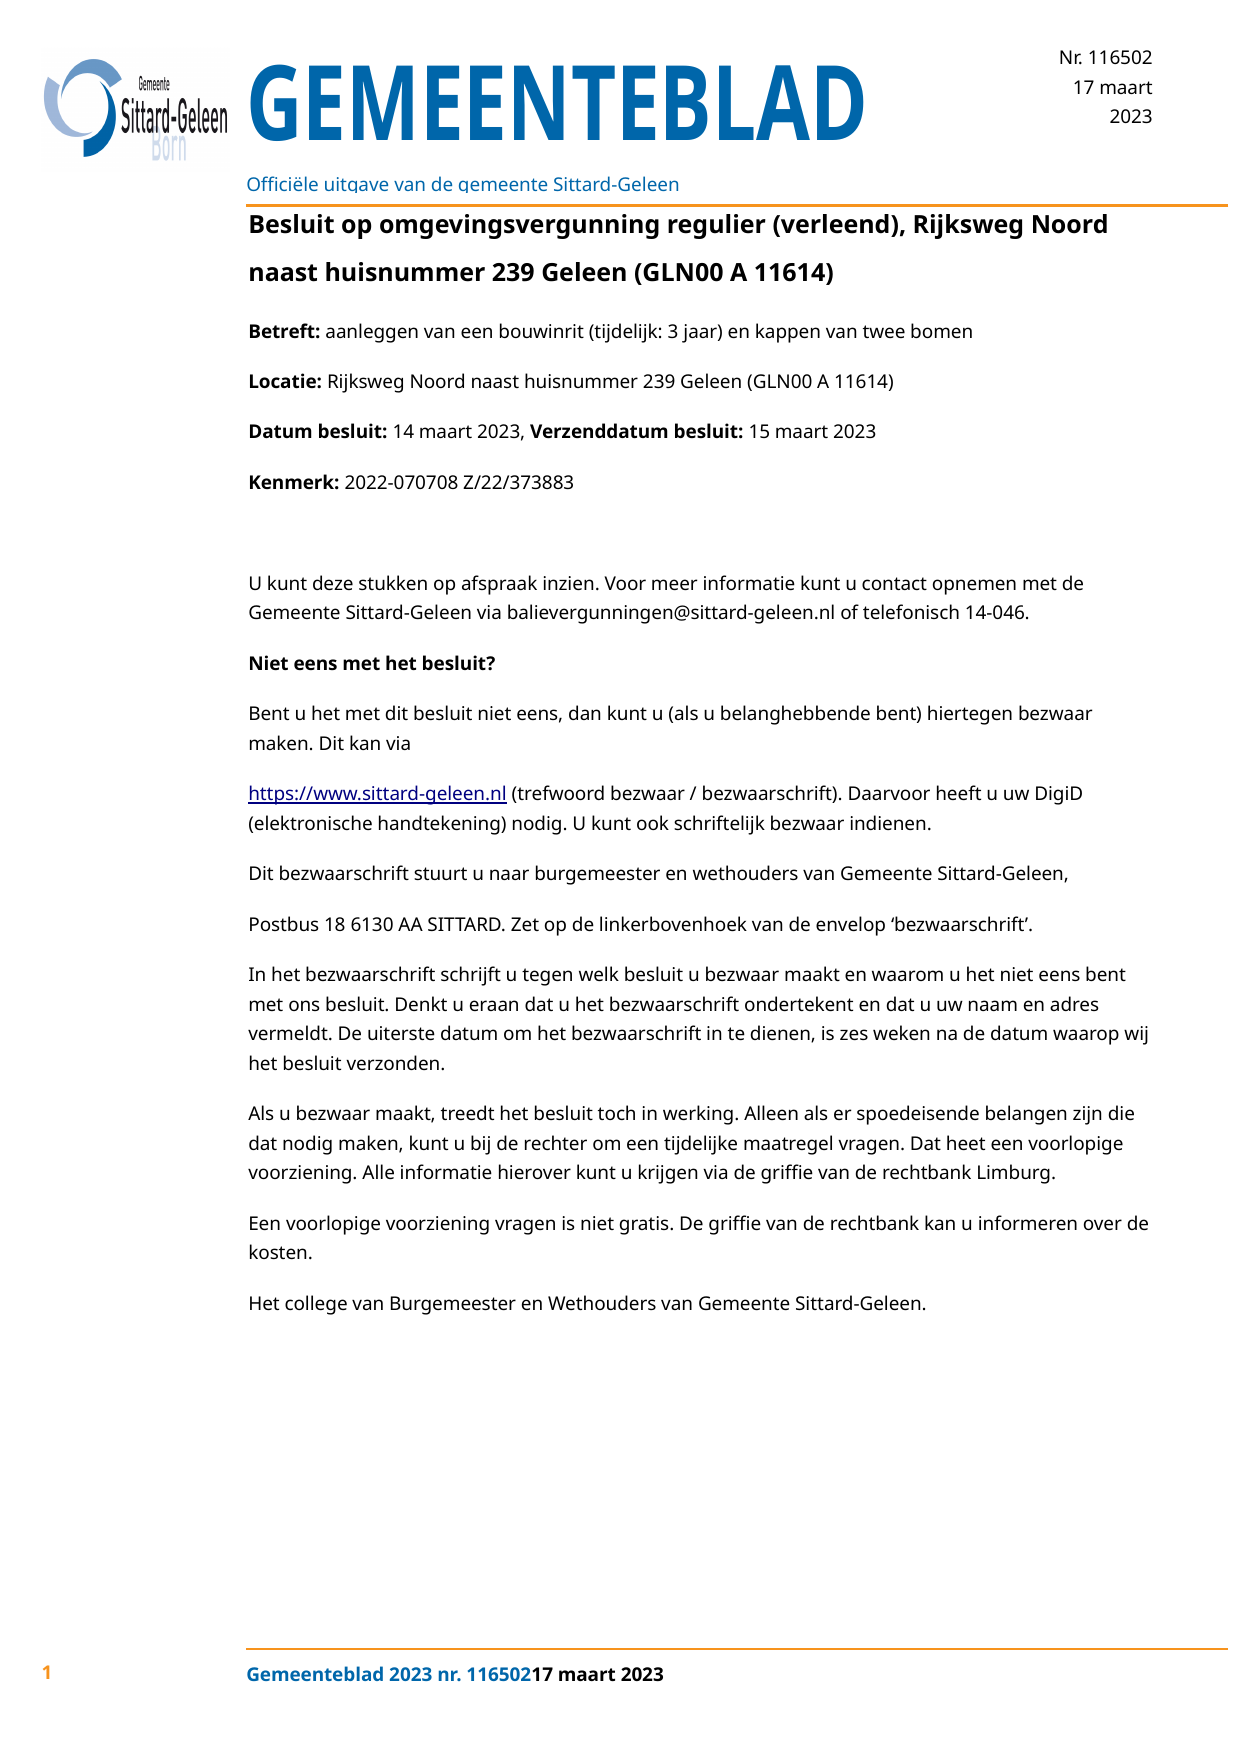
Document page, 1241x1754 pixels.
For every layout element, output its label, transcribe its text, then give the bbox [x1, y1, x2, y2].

text Datum besluit: 14 maart 2023, Verzenddatum besluit: 15 maart 2023 [248, 419, 1152, 444]
text Betreft: aanleggen van een bouwinrit (tijdelijk: 3 jaar) en kappen van twee bomen [248, 318, 1152, 344]
text Locatie: Rijksweg Noord naast huisnummer 239 Geleen (GLN00 A 11614) [248, 368, 1152, 394]
picture [41, 47, 231, 172]
text Kenmerk: 2022-070708 Z/22/373883 [248, 469, 1152, 495]
text https://www.sittard-geleen.nl (trefwoord bezwaar / bezwaarschrift). Daarvoor heeft u uw DigiD (elektronische handtekening) nodig. U kunt ook schriftelijk bezwaar indienen. [248, 780, 1152, 836]
text Besluit op omgevingsvergunning regulier (verleend), Rijksweg Noord naast huisnummer 239 Geleen (GLN00 A 11614) [248, 207, 1152, 288]
text In het bezwaarschrift schrijft u tegen welk besluit u bezwaar maakt en waarom u het niet eens bent met ons besluit. Denkt u eraan dat u het bezwaarschrift ondertekent en dat u uw naam en adres vermeldt. De uiterste datum om het bezwaarschrift in te dienen, is zes weken na de datum waarop wij het besluit verzonden. [248, 961, 1152, 1076]
text Dit bezwaarschrift stuurt u naar burgemeester en wethouders van Gemeente Sittard-Geleen, [248, 860, 1152, 886]
text Niet eens met het besluit? [248, 650, 1152, 676]
text U kunt deze stukken op afspraak inzien. Voor meer informatie kunt u contact opnemen met de Gemeente Sittard-Geleen via balievergunningen@sittard-geleen.nl of telefonisch 14-046. [248, 570, 1152, 625]
text Een voorlopige voorziening vragen is niet gratis. De griffie van de rechtbank kan u informeren over de kosten. [248, 1210, 1152, 1265]
text Bent u het met dit besluit niet eens, dan kunt u (als u belanghebbende bent) hiertegen bezwaar maken. Dit kan via [248, 700, 1152, 756]
text Als u bezwaar maakt, treedt het besluit toch in werking. Alleen als er spoedeisende belangen zijn die dat nodig maken, kunt u bij de rechter om een tijdelijke maatregel vragen. Dat heet een voorlopige voorziening. Alle informatie hierover kunt u krijgen via de griffie van de rechtbank Limburg. [248, 1100, 1152, 1185]
text Postbus 18 6130 AA SITTARD. Zet op de linkerbovenhoek van de envelop ‘bezwaarschrift’. [248, 911, 1152, 937]
text Het college van Burgemeester en Wethouders van Gemeente Sittard-Geleen. [248, 1290, 1152, 1316]
